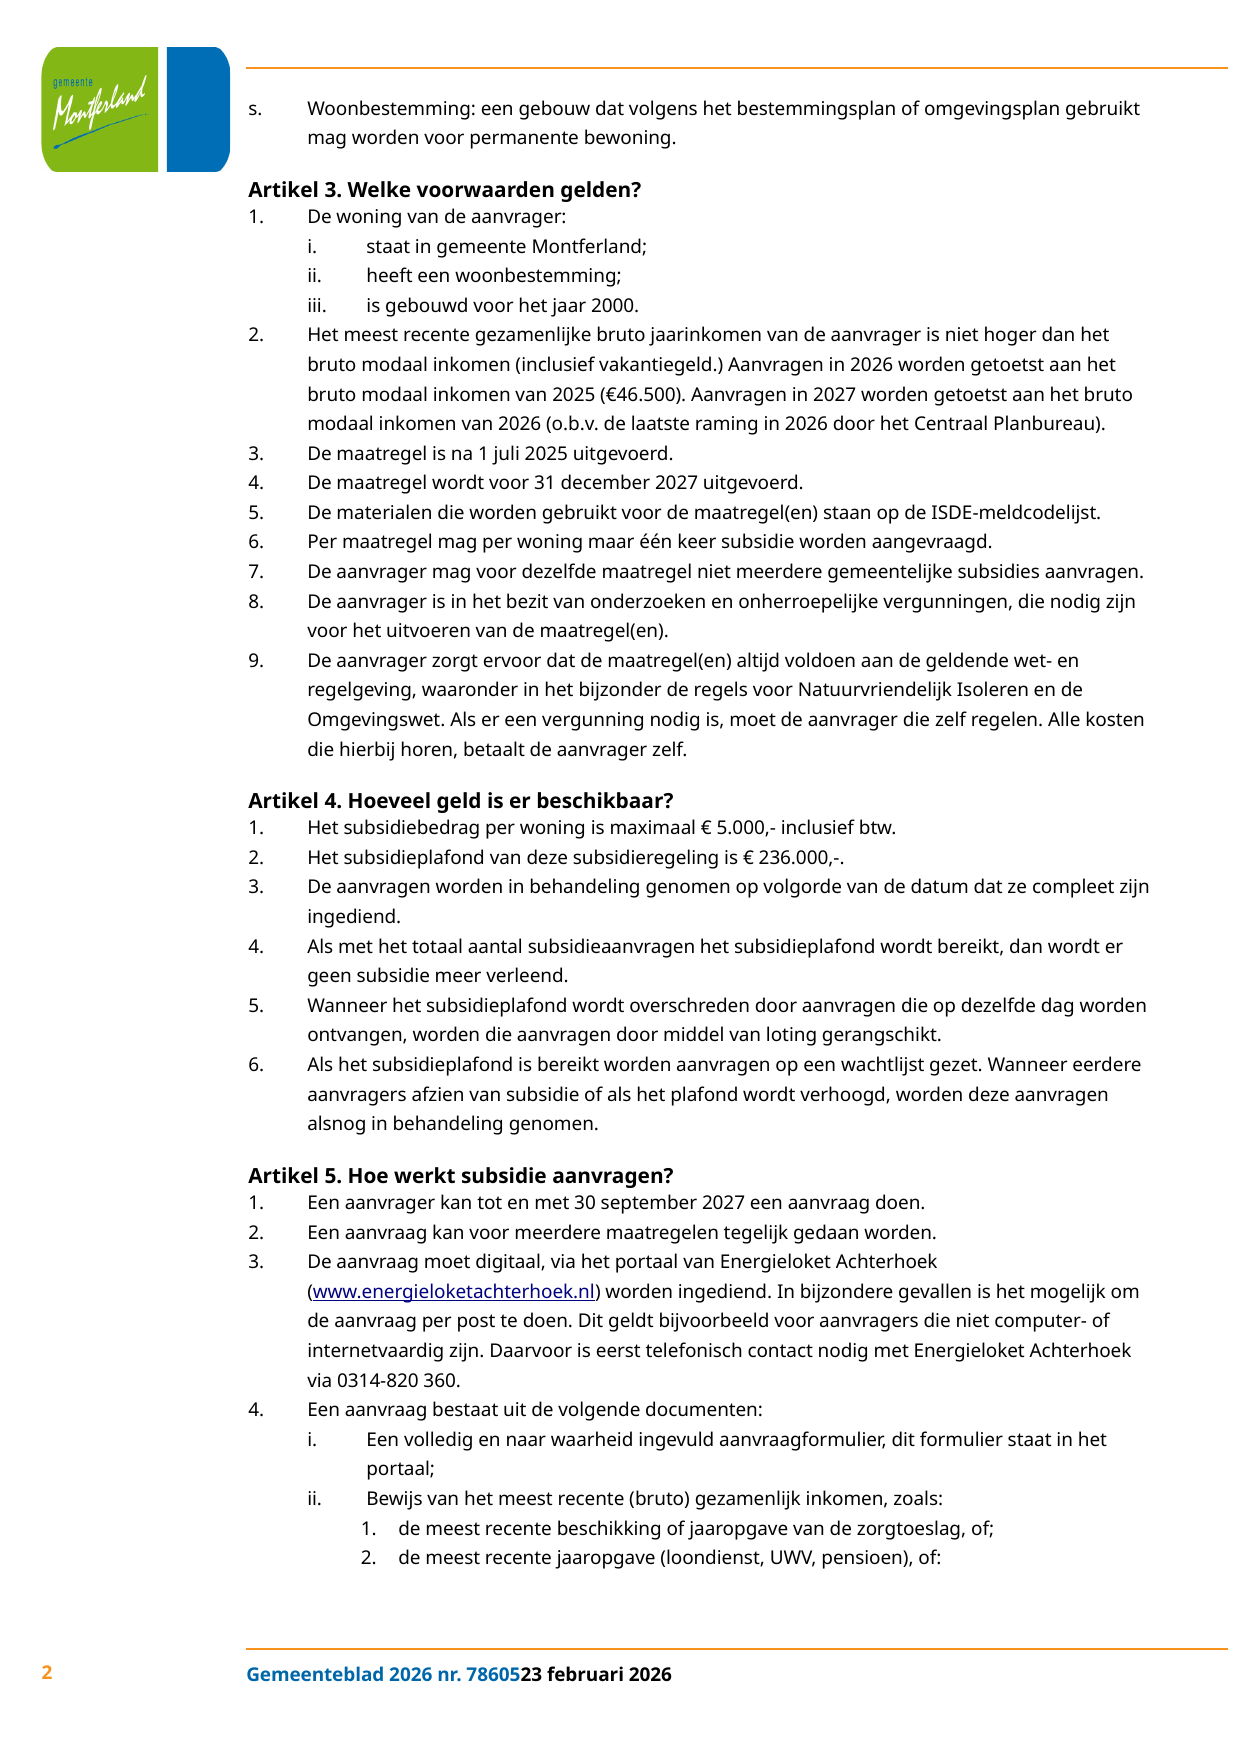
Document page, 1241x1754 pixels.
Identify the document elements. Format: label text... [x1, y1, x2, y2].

list De materialen die worden gebruikt voor de maatregel(en) staan op de ISDE-meldcodelijst. [248, 499, 1152, 525]
list De aanvrager mag voor dezelfde maatregel niet meerdere gemeentelijke subsidies aanvragen. [248, 558, 1152, 584]
list de meest recente jaaropgave (loondienst, UWV, pensioen), of: [361, 1544, 1152, 1570]
list De aanvraag moet digitaal, via het portaal van Energieloket Achterhoek (www.energieloketachterhoek.nl) worden ingediend. In bijzondere gevallen is het mogelijk om de aanvraag per post te doen. Dit geldt bijvoorbeeld voor aanvragers die niet computer- of internetvaardig zijn. Daarvoor is eerst telefonisch contact nodig met Energieloket Achterhoek via 0314-820 360. [248, 1248, 1152, 1392]
list Een volledig en naar waarheid ingevuld aanvraagformulier, dit formulier staat in het portaal; [307, 1426, 1152, 1481]
list De aanvragen worden in behandeling genomen op volgorde van de datum dat ze compleet zijn ingediend. [248, 874, 1152, 929]
list Als het subsidieplafond is bereikt worden aanvragen op een wachtlijst gezet. Wanneer eerdere aanvragers afzien van subsidie of als het plafond wordt verhoogd, worden deze aanvragen alsnog in behandeling genomen. [248, 1051, 1152, 1136]
list Als met het totaal aantal subsidieaanvragen het subsidieplafond wordt bereikt, dan wordt er geen subsidie meer verleend. [248, 933, 1152, 988]
text Artikel 3. Welke voorwaarden gelden? [248, 175, 1152, 203]
list Het meest recente gezamenlijke bruto jaarinkomen van de aanvrager is niet hoger dan het bruto modaal inkomen (inclusief vakantiegeld.) Aanvragen in 2026 worden getoetst aan het bruto modaal inkomen van 2025 (€46.500). Aanvragen in 2027 worden getoetst aan het bruto modaal inkomen van 2026 (o.b.v. de laatste raming in 2026 door het Centraal Planbureau). [248, 322, 1152, 436]
text Artikel 5. Hoe werkt subsidie aanvragen? [248, 1161, 1152, 1189]
picture [41, 47, 231, 172]
text Artikel 4. Hoeveel geld is er beschikbaar? [248, 786, 1152, 814]
list Een aanvraag kan voor meerdere maatregelen tegelijk gedaan worden. [248, 1219, 1152, 1244]
list is gebouwd voor het jaar 2000. [307, 292, 1152, 318]
list Per maatregel mag per woning maar één keer subsidie worden aangevraagd. [248, 529, 1152, 554]
list Een aanvraag bestaat uit de volgende documenten: [248, 1396, 1152, 1422]
list Het subsidieplafond van deze subsidieregeling is € 236.000,-. [248, 844, 1152, 870]
list De aanvrager is in het bezit van onderzoeken en onherroepelijke vergunningen, die nodig zijn voor het uitvoeren van de maatregel(en). [248, 588, 1152, 643]
list Het subsidiebedrag per woning is maximaal € 5.000,- inclusief btw. [248, 814, 1152, 840]
list de meest recente beschikking of jaaropgave van de zorgtoeslag, of; [361, 1515, 1152, 1540]
list heeft een woonbestemming; [307, 262, 1152, 288]
list Wanneer het subsidieplafond wordt overschreden door aanvragen die op dezelfde dag worden ontvangen, worden die aanvragen door middel van loting gerangschikt. [248, 992, 1152, 1047]
list staat in gemeente Montferland; [307, 233, 1152, 258]
list De maatregel is na 1 juli 2025 uitgevoerd. [248, 440, 1152, 466]
list Woonbestemming: een gebouw dat volgens het bestemmingsplan of omgevingsplan gebruikt mag worden voor permanente bewoning. [248, 95, 1152, 150]
list De maatregel wordt voor 31 december 2027 uitgevoerd. [248, 469, 1152, 495]
list De aanvrager zorgt ervoor dat de maatregel(en) altijd voldoen aan de geldende wet- en regelgeving, waaronder in het bijzonder de regels voor Natuurvriendelijk Isoleren en de Omgevingswet. Als er een vergunning nodig is, moet de aanvrager die zelf regelen. Alle kosten die hierbij horen, betaalt de aanvrager zelf. [248, 647, 1152, 761]
list Een aanvrager kan tot en met 30 september 2027 een aanvraag doen. [248, 1189, 1152, 1215]
list De woning van de aanvrager: [248, 203, 1152, 229]
list Bewijs van het meest recente (bruto) gezamenlijk inkomen, zoals: [307, 1485, 1152, 1511]
